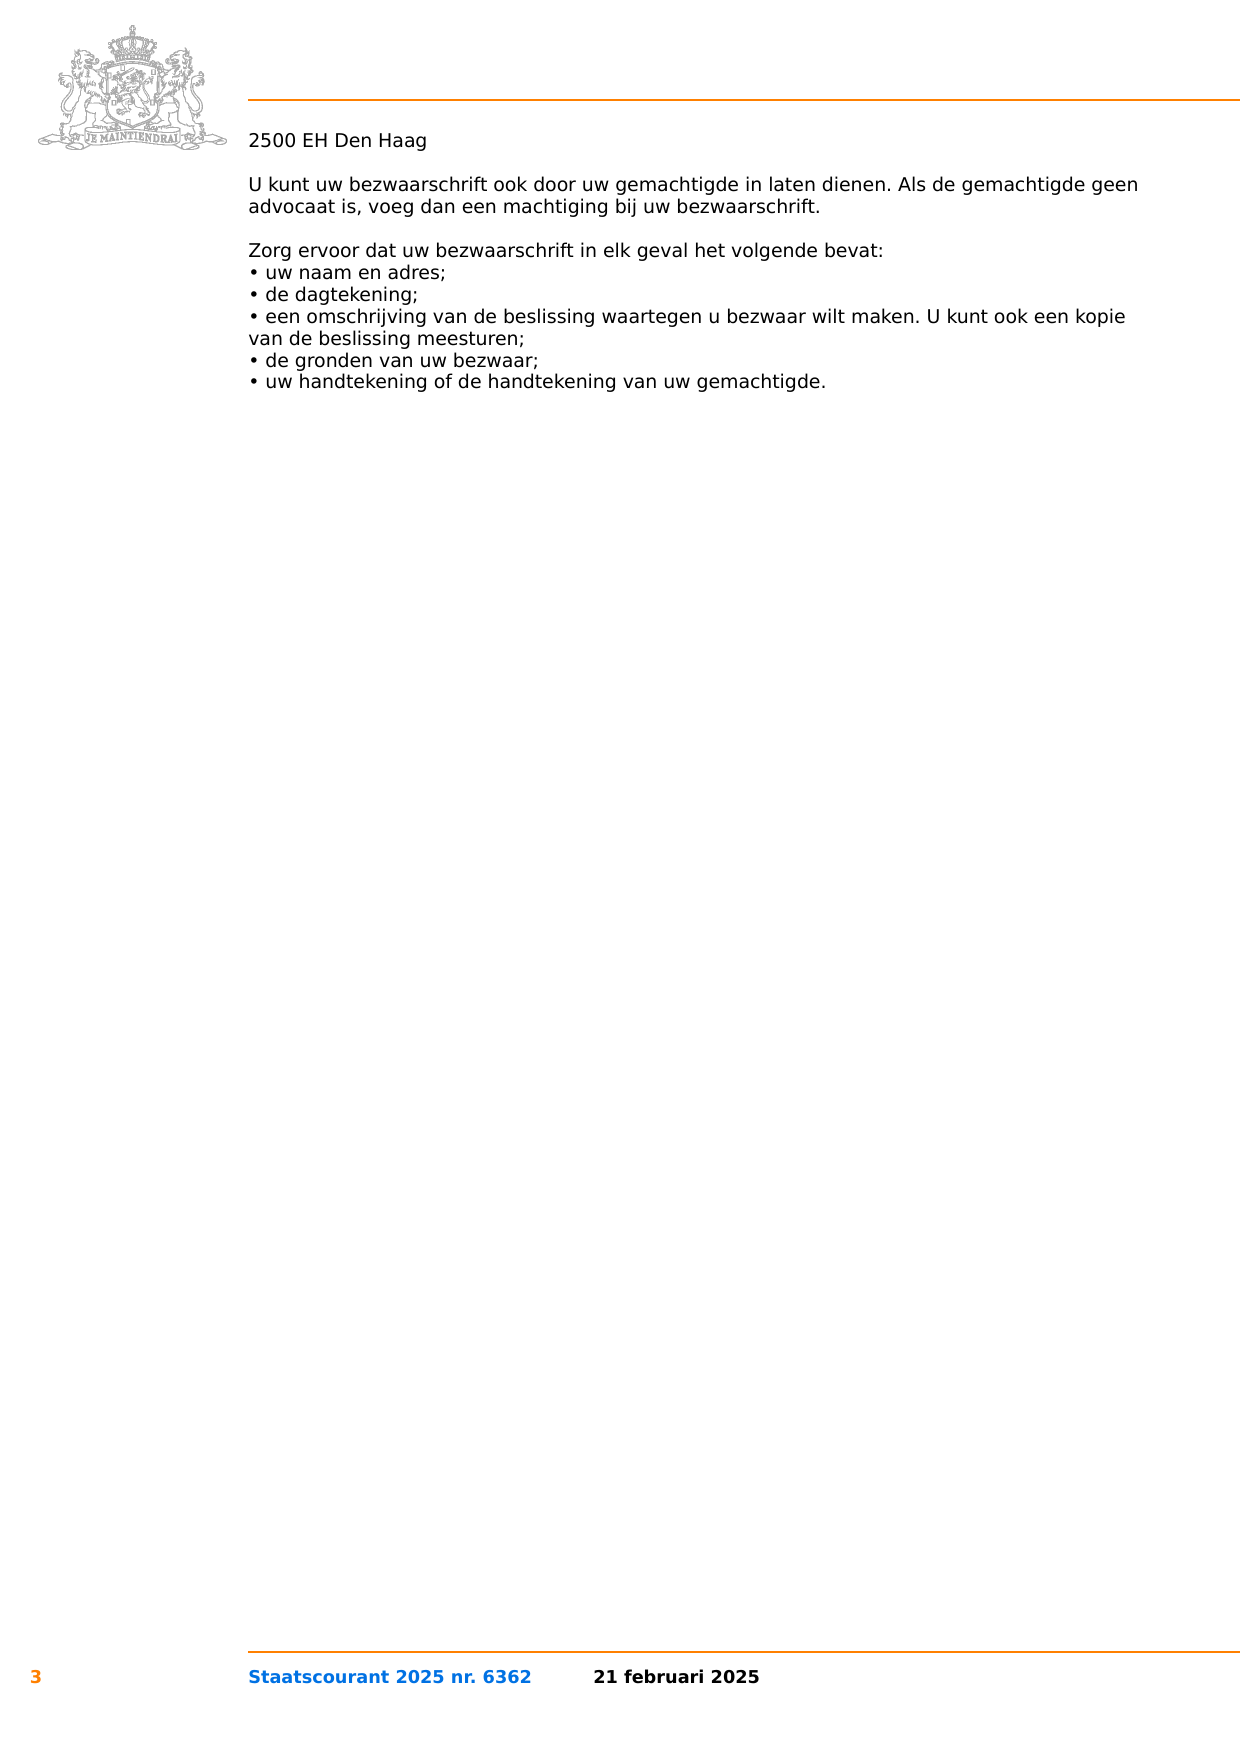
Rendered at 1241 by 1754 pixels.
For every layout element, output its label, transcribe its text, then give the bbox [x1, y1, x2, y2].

text • uw naam en adres; [248, 262, 1163, 283]
text • de dagtekening; [248, 283, 1163, 306]
text 2500 EH Den Haag [248, 130, 1163, 152]
text • de gronden van uw bezwaar; [248, 349, 1163, 371]
text • een omschrijving van de beslissing waartegen u bezwaar wilt maken. U kunt ook een kopie van de beslissing meesturen; [248, 306, 1163, 349]
text Zorg ervoor dat uw bezwaarschrift in elk geval het volgende bevat: [248, 239, 1163, 262]
text • uw handtekening of de handtekening van uw gemachtigde. [248, 371, 1163, 393]
text U kunt uw bezwaarschrift ook door uw gemachtigde in laten dienen. Als de gemachtigde geen advocaat is, voeg dan een machtiging bij uw bezwaarschrift. [248, 174, 1163, 218]
picture [38, 25, 227, 150]
